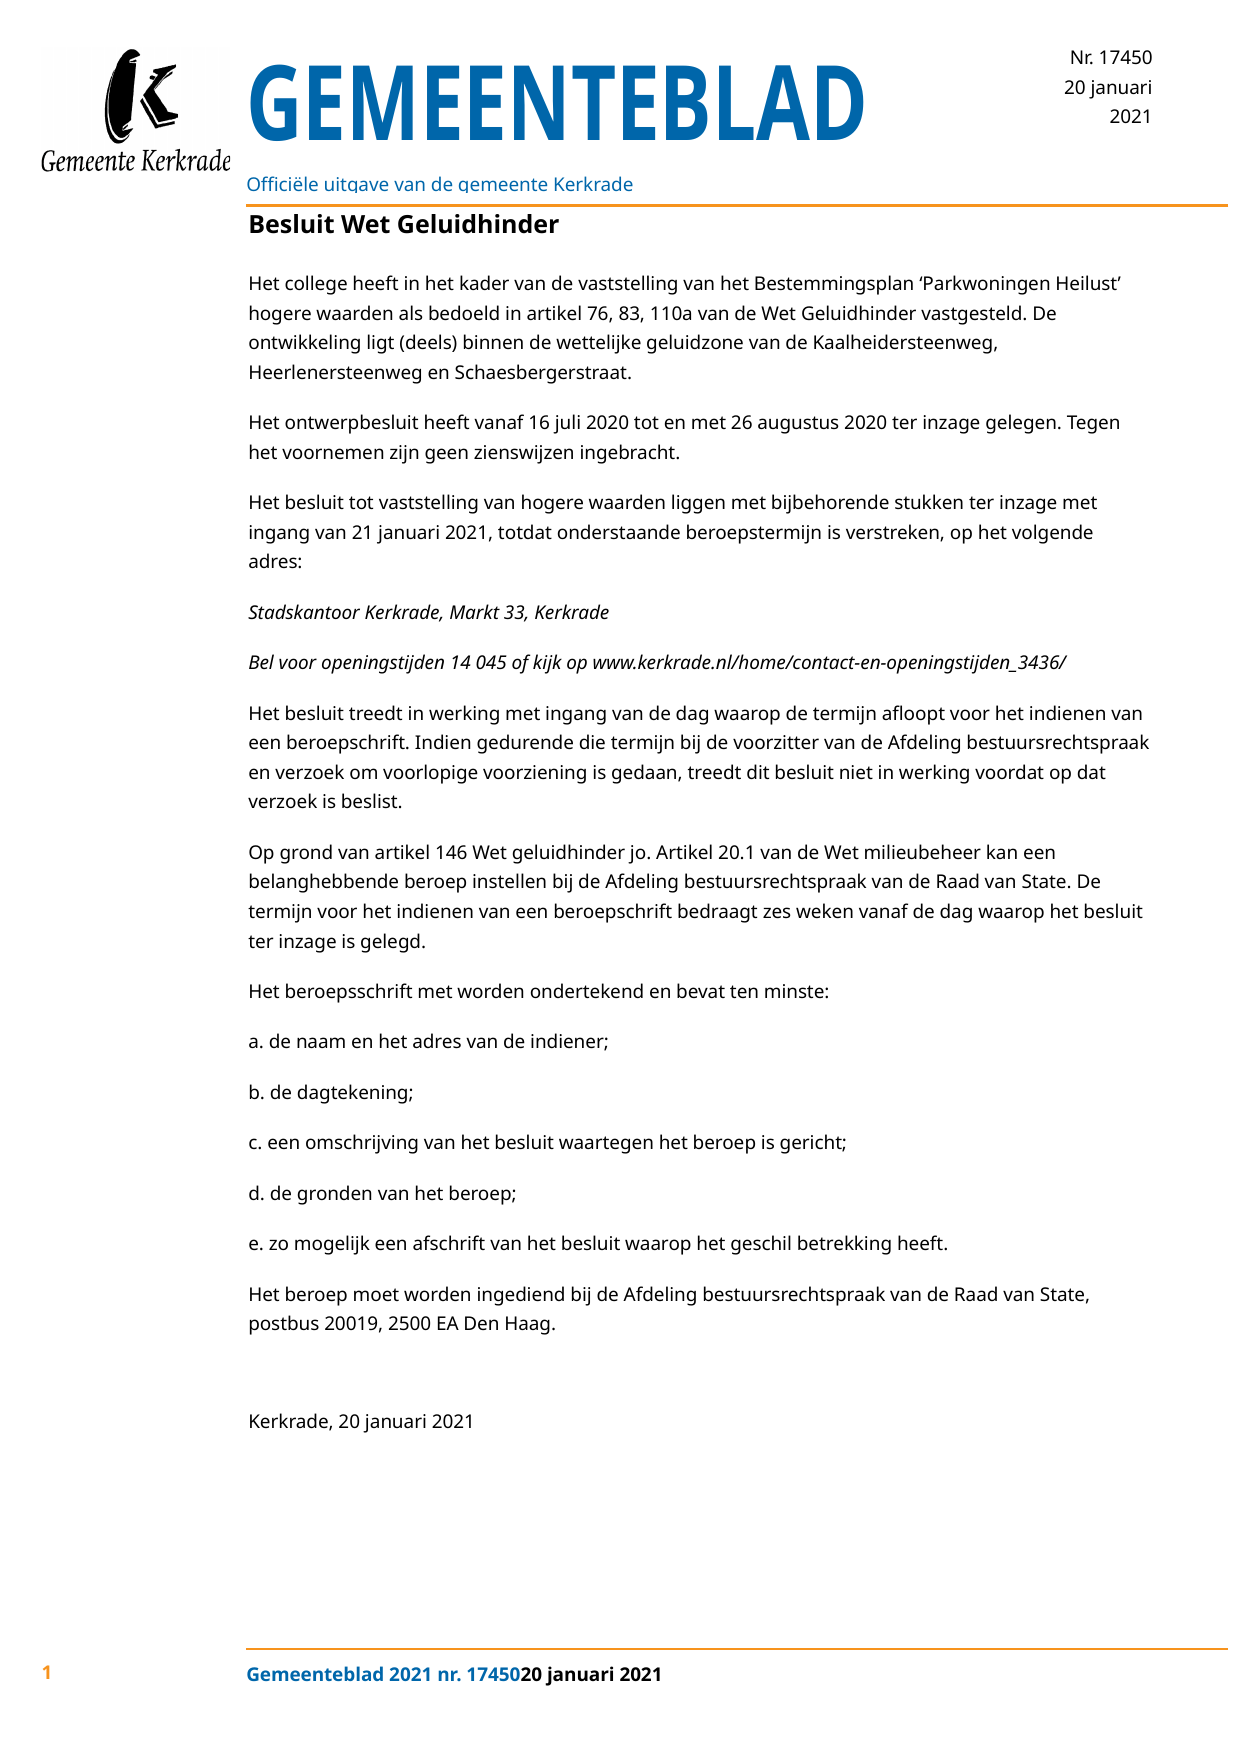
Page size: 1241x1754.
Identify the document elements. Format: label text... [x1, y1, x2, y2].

text Het besluit tot vaststelling van hogere waarden liggen met bijbehorende stukken ter inzage met ingang van 21 januari 2021, totdat onderstaande beroepstermijn is verstreken, op het volgende adres: [248, 489, 1152, 574]
text Bel voor openingstijden 14 045 of kijk op www.kerkrade.nl/home/contact-en-openingstijden_3436/ [248, 649, 1152, 675]
picture [41, 47, 231, 172]
text Het ontwerpbesluit heeft vanaf 16 juli 2020 tot en met 26 augustus 2020 ter inzage gelegen. Tegen het voornemen zijn geen zienswijzen ingebracht. [248, 409, 1152, 465]
text Op grond van artikel 146 Wet geluidhinder jo. Artikel 20.1 van de Wet milieubeheer kan een belanghebbende beroep instellen bij de Afdeling bestuursrechtspraak van de Raad van State. De termijn voor het indienen van een beroepschrift bedraagt zes weken vanaf de dag waarop het besluit ter inzage is gelegd. [248, 839, 1152, 953]
text d. de gronden van het beroep; [248, 1180, 1152, 1206]
text e. zo mogelijk een afschrift van het besluit waarop het geschil betrekking heeft. [248, 1230, 1152, 1256]
text Het beroepsschrift met worden ondertekend en bevat ten minste: [248, 978, 1152, 1004]
text Besluit Wet Geluidhinder [248, 207, 1152, 241]
text Het besluit treedt in werking met ingang van de dag waarop de termijn afloopt voor het indienen van een beroepschrift. Indien gedurende die termijn bij de voorzitter van de Afdeling bestuursrechtspraak en verzoek om voorlopige voorziening is gedaan, treedt dit besluit niet in werking voordat op dat verzoek is beslist. [248, 700, 1152, 814]
text Kerkrade, 20 januari 2021 [248, 1408, 1152, 1434]
text Het beroep moet worden ingediend bij de Afdeling bestuursrechtspraak van de Raad van State, postbus 20019, 2500 EA Den Haag. [248, 1281, 1152, 1336]
text Stadskantoor Kerkrade, Markt 33, Kerkrade [248, 599, 1152, 625]
text b. de dagtekening; [248, 1079, 1152, 1105]
text Het college heeft in het kader van de vaststelling van het Bestemmingsplan ‘Parkwoningen Heilust’ hogere waarden als bedoeld in artikel 76, 83, 110a van de Wet Geluidhinder vastgesteld. De ontwikkeling ligt (deels) binnen de wettelijke geluidzone van de Kaalheidersteenweg, Heerlenersteenweg en Schaesbergerstraat. [248, 270, 1152, 385]
text c. een omschrijving van het besluit waartegen het beroep is gericht; [248, 1129, 1152, 1155]
text a. de naam en het adres van de indiener; [248, 1029, 1152, 1054]
